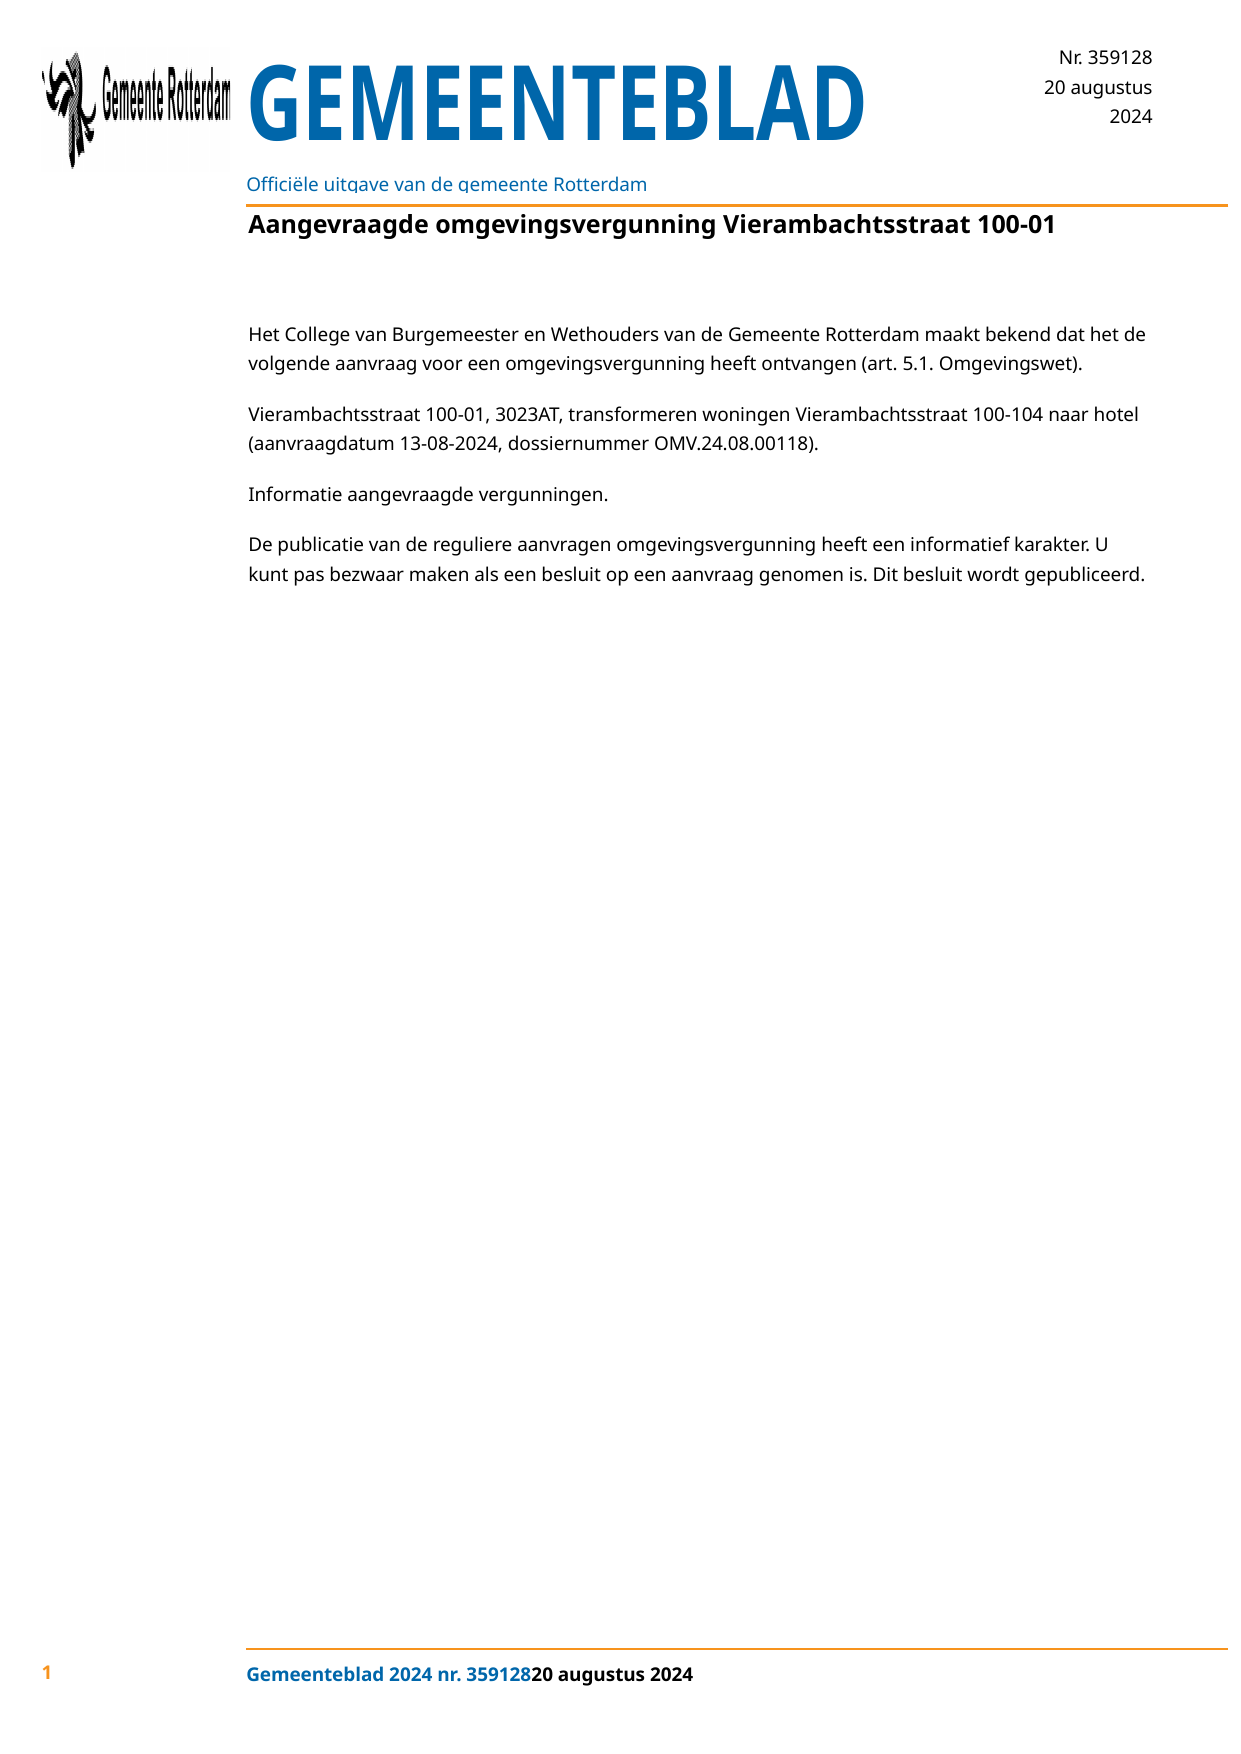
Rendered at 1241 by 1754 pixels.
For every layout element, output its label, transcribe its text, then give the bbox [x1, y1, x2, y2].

text De publicatie van de reguliere aanvragen omgevingsvergunning heeft een informatief karakter. U kunt pas bezwaar maken als een besluit op een aanvraag genomen is. Dit besluit wordt gepubliceerd. [248, 531, 1152, 586]
picture [41, 47, 231, 172]
text Informatie aangevraagde vergunningen. [248, 481, 1152, 506]
text Vierambachtsstraat 100-01, 3023AT, transformeren woningen Vierambachtsstraat 100-104 naar hotel (aanvraagdatum 13-08-2024, dossiernummer OMV.24.08.00118). [248, 401, 1152, 456]
text Aangevraagde omgevingsvergunning Vierambachtsstraat 100-01 [248, 207, 1152, 241]
text Het College van Burgemeester en Wethouders van de Gemeente Rotterdam maakt bekend dat het de volgende aanvraag voor een omgevingsvergunning heeft ontvangen (art. 5.1. Omgevingswet). [248, 321, 1152, 376]
